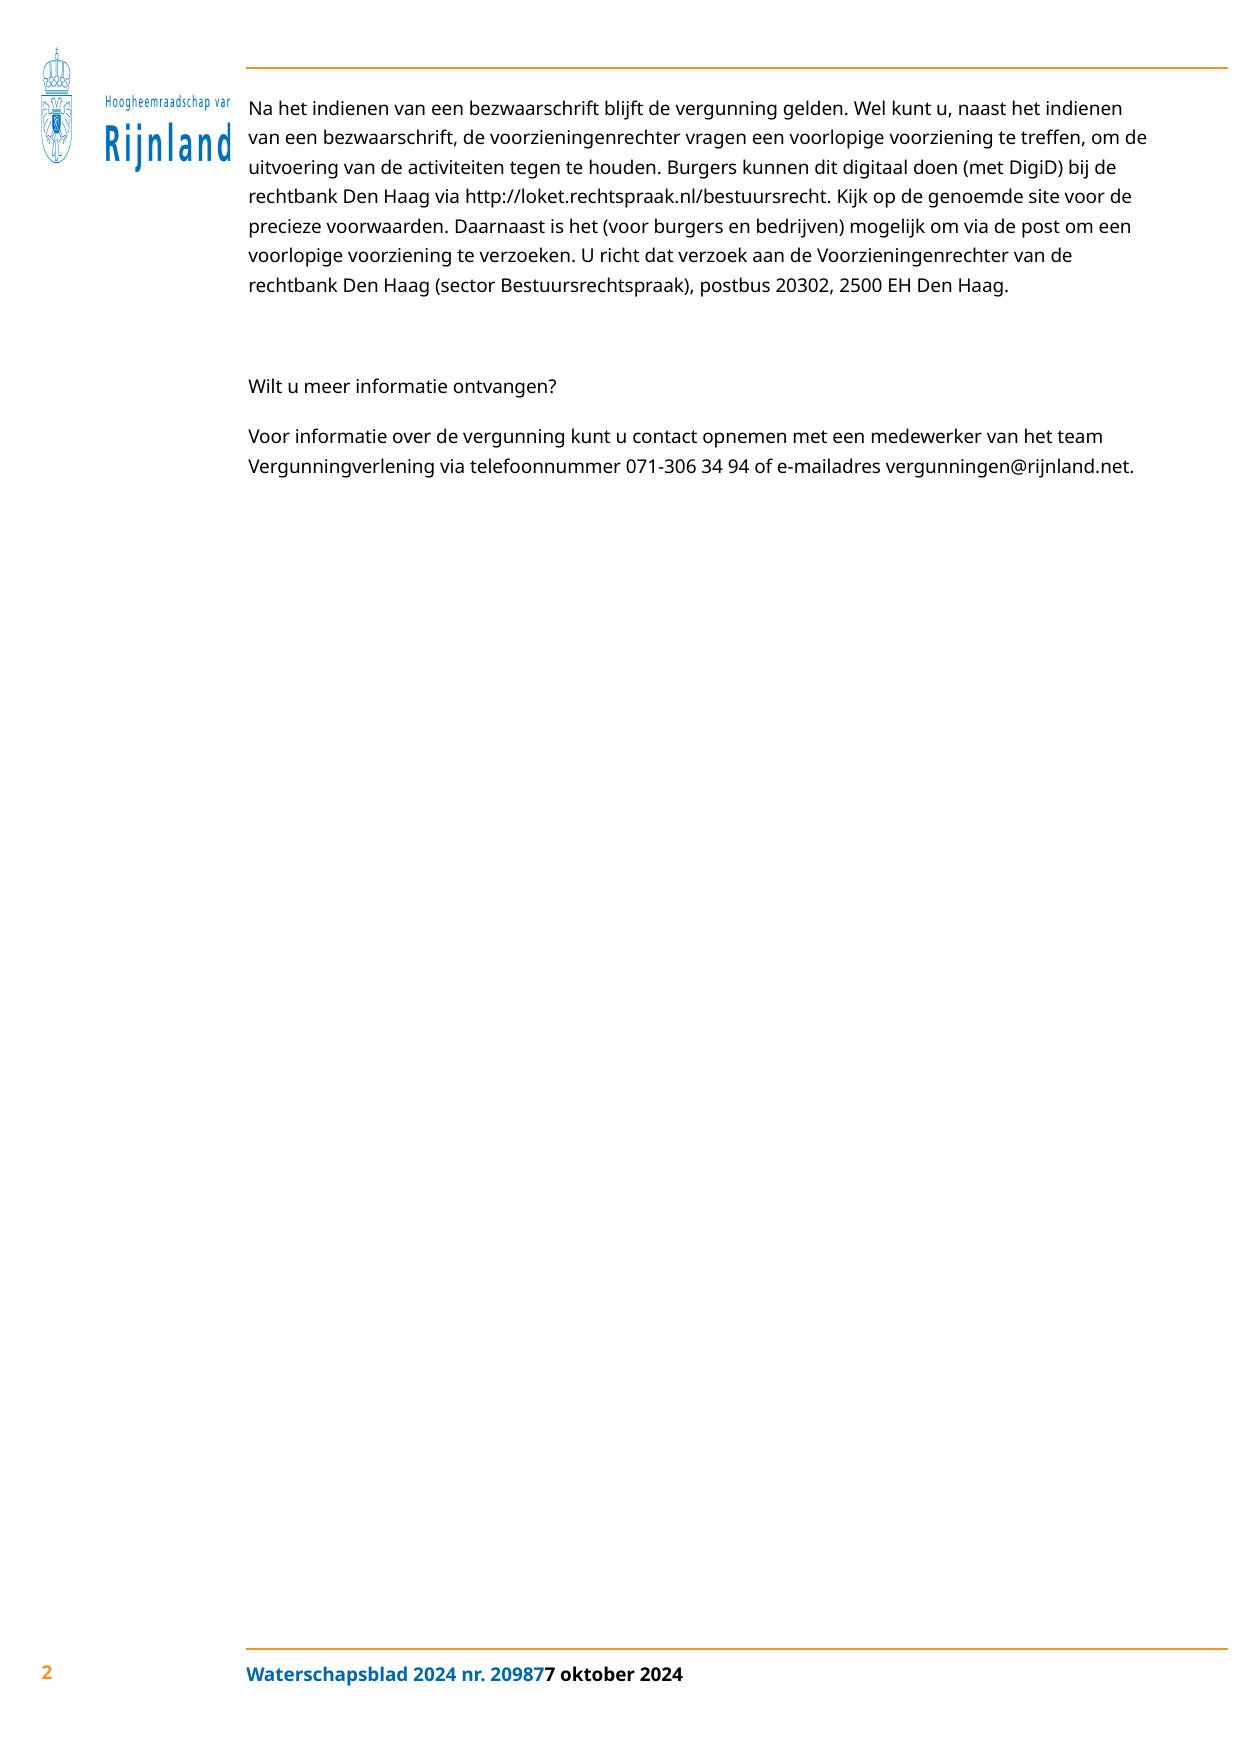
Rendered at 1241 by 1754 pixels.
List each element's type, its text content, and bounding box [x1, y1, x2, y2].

text Voor informatie over de vergunning kunt u contact opnemen met een medewerker van het team Vergunningverlening via telefoonnummer 071-306 34 94 of e-mailadres vergunningen@rijnland.net. [248, 423, 1152, 479]
picture [41, 47, 231, 172]
text Wilt u meer informatie ontvangen? [248, 373, 1152, 399]
text Na het indienen van een bezwaarschrift blijft de vergunning gelden. Wel kunt u, naast het indienen van een bezwaarschrift, de voorzieningenrechter vragen een voorlopige voorziening te treffen, om de uitvoering van de activiteiten tegen te houden. Burgers kunnen dit digitaal doen (met DigiD) bij de rechtbank Den Haag via http://loket.rechtspraak.nl/bestuursrecht. Kijk op de genoemde site voor de precieze voorwaarden. Daarnaast is het (voor burgers en bedrijven) mogelijk om via de post om een voorlopige voorziening te verzoeken. U richt dat verzoek aan de Voorzieningenrechter van de rechtbank Den Haag (sector Bestuursrechtspraak), postbus 20302, 2500 EH Den Haag. [248, 95, 1152, 298]
